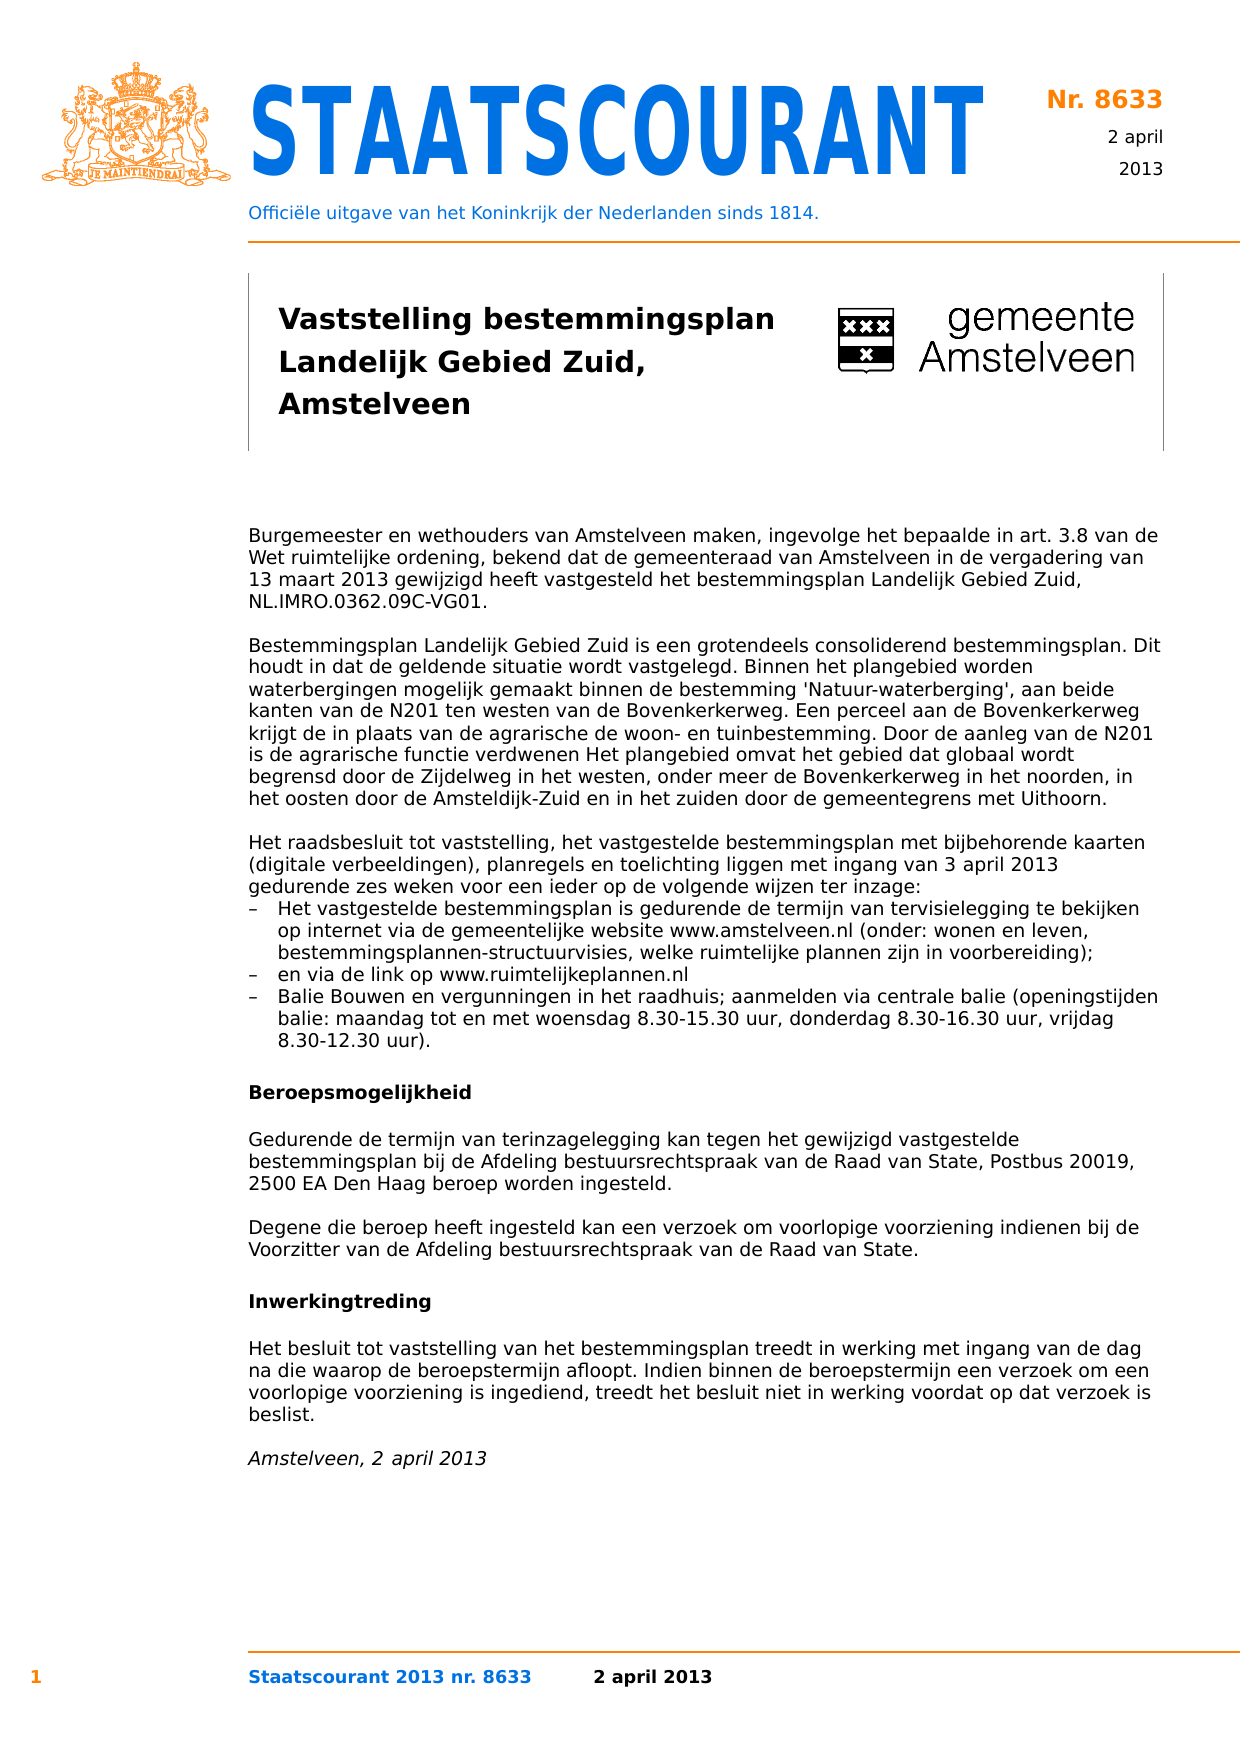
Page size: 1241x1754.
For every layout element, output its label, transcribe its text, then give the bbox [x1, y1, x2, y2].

text Degene die beroep heeft ingesteld kan een verzoek om voorlopige voorziening indienen bij de Voorzitter van de Afdeling bestuursrechtspraak van de Raad van State. [248, 1217, 1163, 1261]
text – Balie Bouwen en vergunningen in het raadhuis; aanmelden via centrale balie (openingstijden balie: maandag tot en met woensdag 8.30-15.30 uur, donderdag 8.30-16.30 uur, vrijdag 8.30-12.30 uur). [248, 986, 1163, 1052]
table_header STAATSCOURANT [248, 62, 998, 203]
table_cell 2013 [998, 153, 1240, 203]
text – Het vastgestelde bestemmingsplan is gedurende de termijn van tervisielegging te bekijken op internet via de gemeentelijke website www.amstelveen.nl (onder: wonen en leven, bestemmingsplannen-structuurvisies, welke ruimtelijke plannen zijn in voorbereiding); [248, 898, 1163, 964]
subtitle Vaststelling bestemmingsplan Landelijk Gebied Zuid, Amstelveen [249, 273, 1163, 451]
table_header [25, 62, 248, 241]
text Amstelveen, 2 april 2013 [248, 1447, 1163, 1469]
text Burgemeester en wethouders van Amstelveen maken, ingevolge het bepaalde in art. 3.8 van de Wet ruimtelijke ordening, bekend dat de gemeenteraad van Amstelveen in de vergadering van 13 maart 2013 gewijzigd heeft vastgesteld het bestemmingsplan Landelijk Gebied Zuid, NL.IMRO.0362.09C-VG01. [248, 525, 1163, 613]
subtitle Inwerkingtreding [248, 1291, 1163, 1313]
text Bestemmingsplan Landelijk Gebied Zuid is een grotendeels consoliderend bestemmingsplan. Dit houdt in dat de geldende situatie wordt vastgelegd. Binnen het plangebied worden waterbergingen mogelijk gemaakt binnen de bestemming 'Natuur-waterberging', aan beide kanten van de N201 ten westen van de Bovenkerkerweg. Een perceel aan de Bovenkerkerweg krijgt de in plaats van de agrarische de woon- en tuinbestemming. Door de aanleg van de N201 is de agrarische functie verdwenen Het plangebied omvat het gebied dat globaal wordt begrensd door de Zijdelweg in het westen, onder meer de Bovenkerkerweg in het noorden, in het oosten door de Amsteldijk-Zuid en in het zuiden door de gemeentegrens met Uithoorn. [248, 634, 1163, 810]
subtitle Beroepsmogelijkheid [248, 1082, 1163, 1104]
picture [41, 62, 231, 186]
text Gedurende de termijn van terinzagelegging kan tegen het gewijzigd vastgestelde bestemmingsplan bij de Afdeling bestuursrechtspraak van de Raad van State, Postbus 20019, 2500 EA Den Haag beroep worden ingesteld. [248, 1129, 1163, 1195]
text Het raadsbesluit tot vaststelling, het vastgestelde bestemmingsplan met bijbehorende kaarten (digitale verbeeldingen), planregels en toelichting liggen met ingang van 3 april 2013 gedurende zes weken voor een ieder op de volgende wijzen ter inzage: [248, 832, 1163, 898]
table_header Nr. 8633 [998, 62, 1240, 121]
text – en via de link op www.ruimtelijkeplannen.nl [248, 964, 1163, 986]
table_cell 2 april [998, 121, 1240, 153]
text Het besluit tot vaststelling van het bestemmingsplan treedt in werking met ingang van de dag na die waarop de beroepstermijn afloopt. Indien binnen de beroepstermijn een verzoek om een voorlopige voorziening is ingediend, treedt het besluit niet in werking voordat op dat verzoek is beslist. [248, 1338, 1163, 1426]
picture [838, 302, 1134, 374]
table_cell Officiële uitgave van het Koninkrijk der Nederlanden sinds 1814. [248, 203, 1240, 241]
